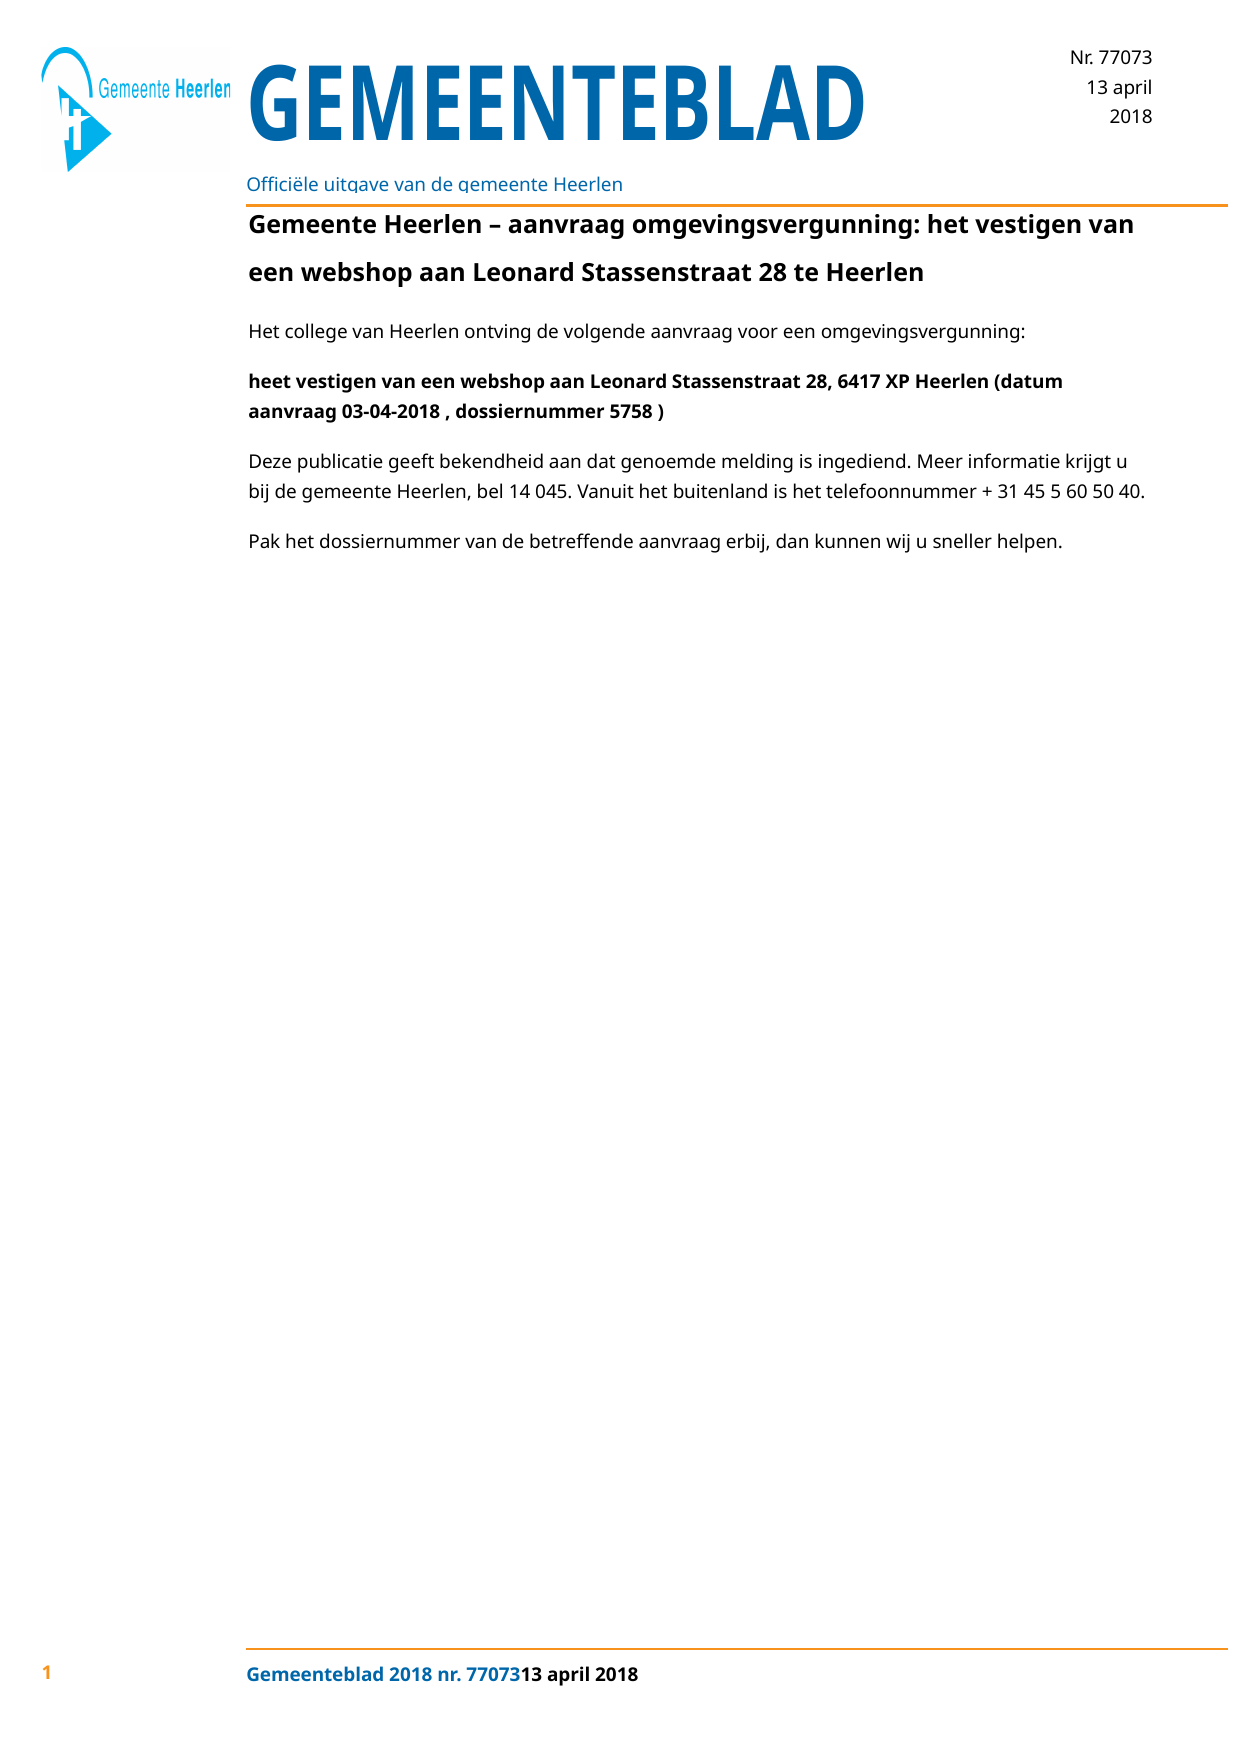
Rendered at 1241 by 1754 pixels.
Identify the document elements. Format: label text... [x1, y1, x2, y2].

text heet vestigen van een webshop aan Leonard Stassenstraat 28, 6417 XP Heerlen (datum aanvraag 03-04-2018 , dossiernummer 5758 ) [248, 368, 1152, 424]
text Deze publicatie geeft bekendheid aan dat genoemde melding is ingediend. Meer informatie krijgt u bij de gemeente Heerlen, bel 14 045. Vanuit het buitenland is het telefoonnummer + 31 45 5 60 50 40. [248, 448, 1152, 504]
text Het college van Heerlen ontving de volgende aanvraag voor een omgevingsvergunning: [248, 318, 1152, 344]
text Pak het dossiernummer van de betreffende aanvraag erbij, dan kunnen wij u sneller helpen. [248, 528, 1152, 554]
picture [41, 47, 231, 172]
picture [41, 47, 58, 70]
text Gemeente Heerlen – aanvraag omgevingsvergunning: het vestigen van een webshop aan Leonard Stassenstraat 28 te Heerlen [248, 207, 1152, 288]
